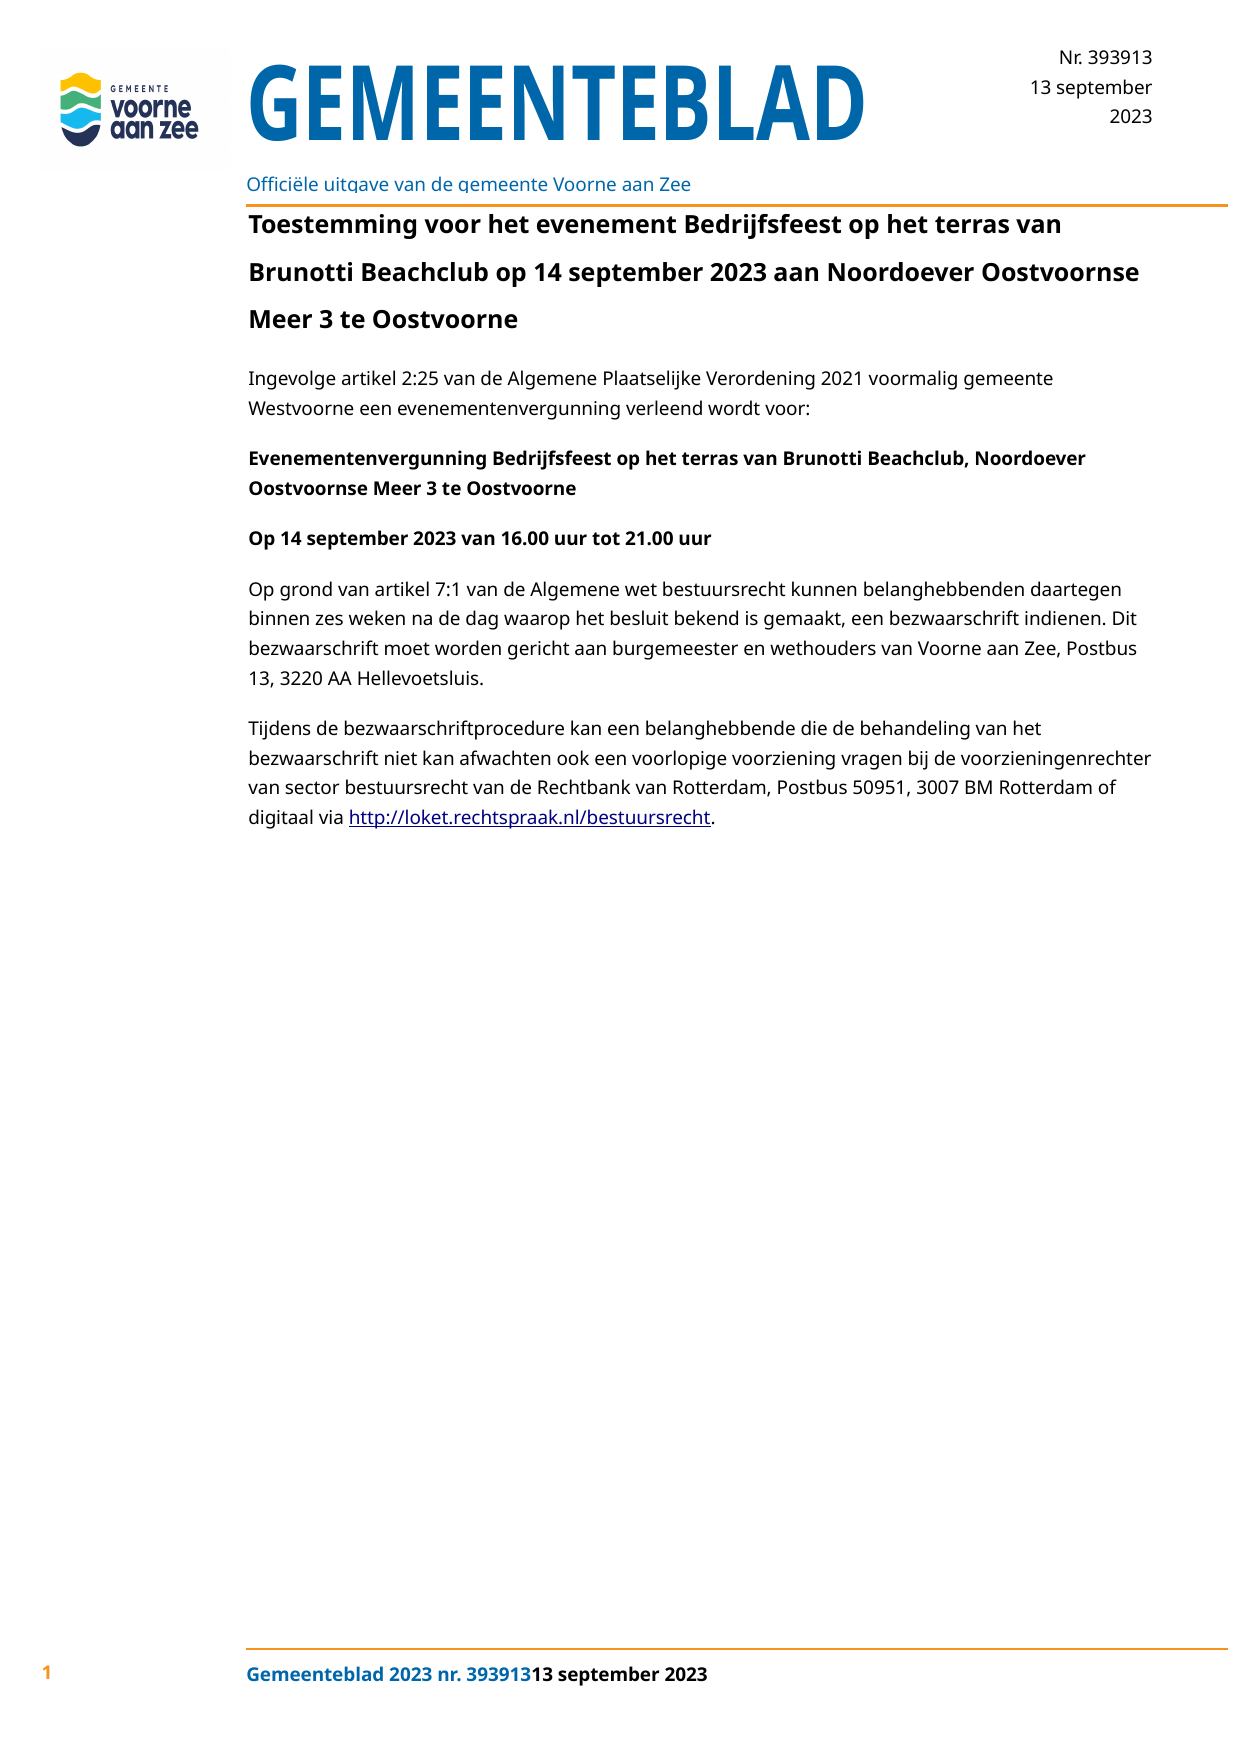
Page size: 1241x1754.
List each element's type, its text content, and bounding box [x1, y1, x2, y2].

text Op grond van artikel 7:1 van de Algemene wet bestuursrecht kunnen belanghebbenden daartegen binnen zes weken na de dag waarop het besluit bekend is gemaakt, een bezwaarschrift indienen. Dit bezwaarschrift moet worden gericht aan burgemeester en wethouders van Voorne aan Zee, Postbus 13, 3220 AA Hellevoetsluis. [248, 576, 1152, 690]
text Toestemming voor het evenement Bedrijfsfeest op het terras van Brunotti Beachclub op 14 september 2023 aan Noordoever Oostvoornse Meer 3 te Oostvoorne [248, 207, 1152, 336]
text Ingevolge artikel 2:25 van de Algemene Plaatselijke Verordening 2021 voormalig gemeente Westvoorne een evenementenvergunning verleend wordt voor: [248, 366, 1152, 421]
picture [41, 47, 231, 172]
text Op 14 september 2023 van 16.00 uur tot 21.00 uur [248, 526, 1152, 551]
text Evenementenvergunning Bedrijfsfeest op het terras van Brunotti Beachclub, Noordoever Oostvoornse Meer 3 te Oostvoorne [248, 446, 1152, 501]
text Tijdens de bezwaarschriftprocedure kan een belanghebbende die de behandeling van het bezwaarschrift niet kan afwachten ook een voorlopige voorziening vragen bij de voorzieningenrechter van sector bestuursrecht van de Rechtbank van Rotterdam, Postbus 50951, 3007 BM Rotterdam of digitaal via http://loket.rechtspraak.nl/bestuursrecht. [248, 715, 1152, 829]
